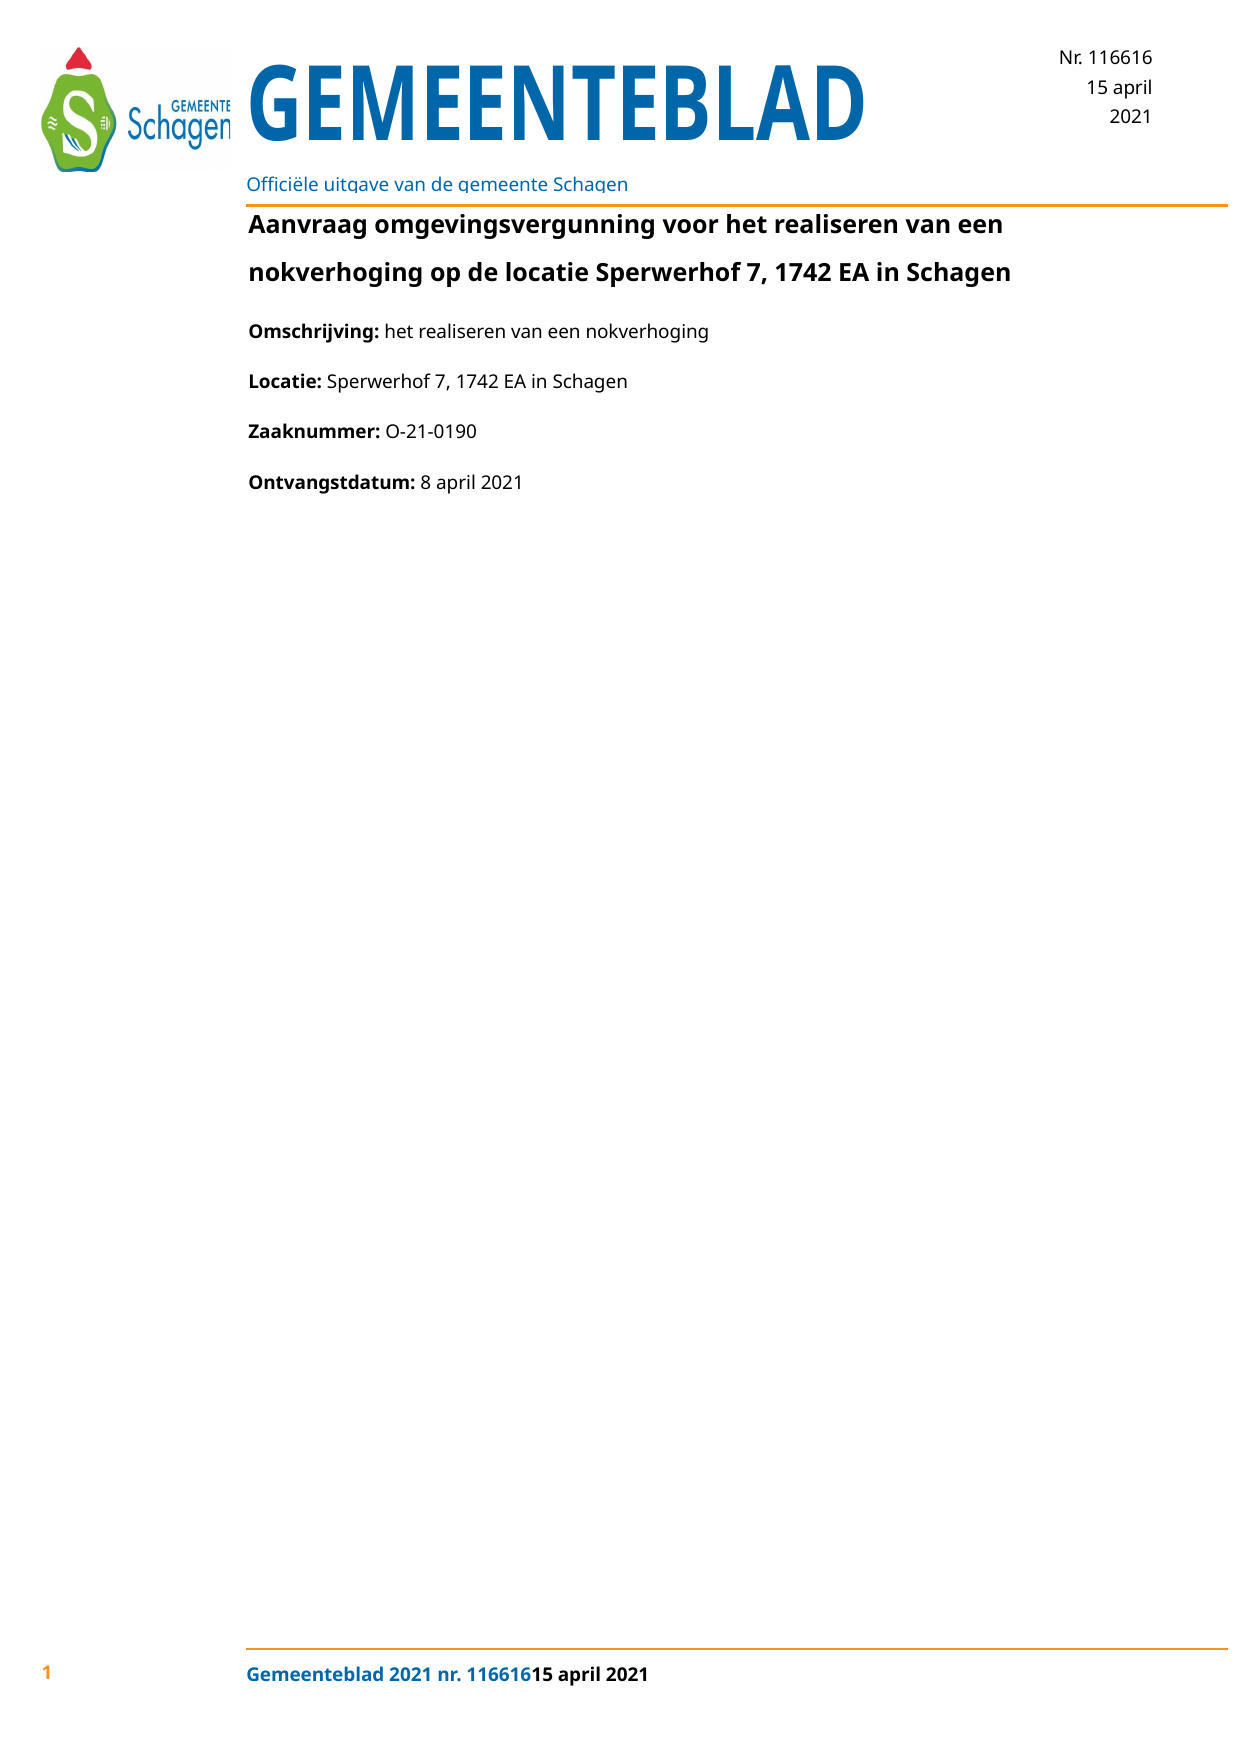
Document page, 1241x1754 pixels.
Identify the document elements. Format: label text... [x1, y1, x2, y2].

text Aanvraag omgevingsvergunning voor het realiseren van een nokverhoging op de locatie Sperwerhof 7, 1742 EA in Schagen [248, 207, 1152, 288]
text Omschrijving: het realiseren van een nokverhoging [248, 318, 1152, 344]
picture [41, 47, 231, 172]
text Ontvangstdatum: 8 april 2021 [248, 469, 1152, 495]
text Locatie: Sperwerhof 7, 1742 EA in Schagen [248, 368, 1152, 394]
text Zaaknummer: O-21-0190 [248, 419, 1152, 444]
